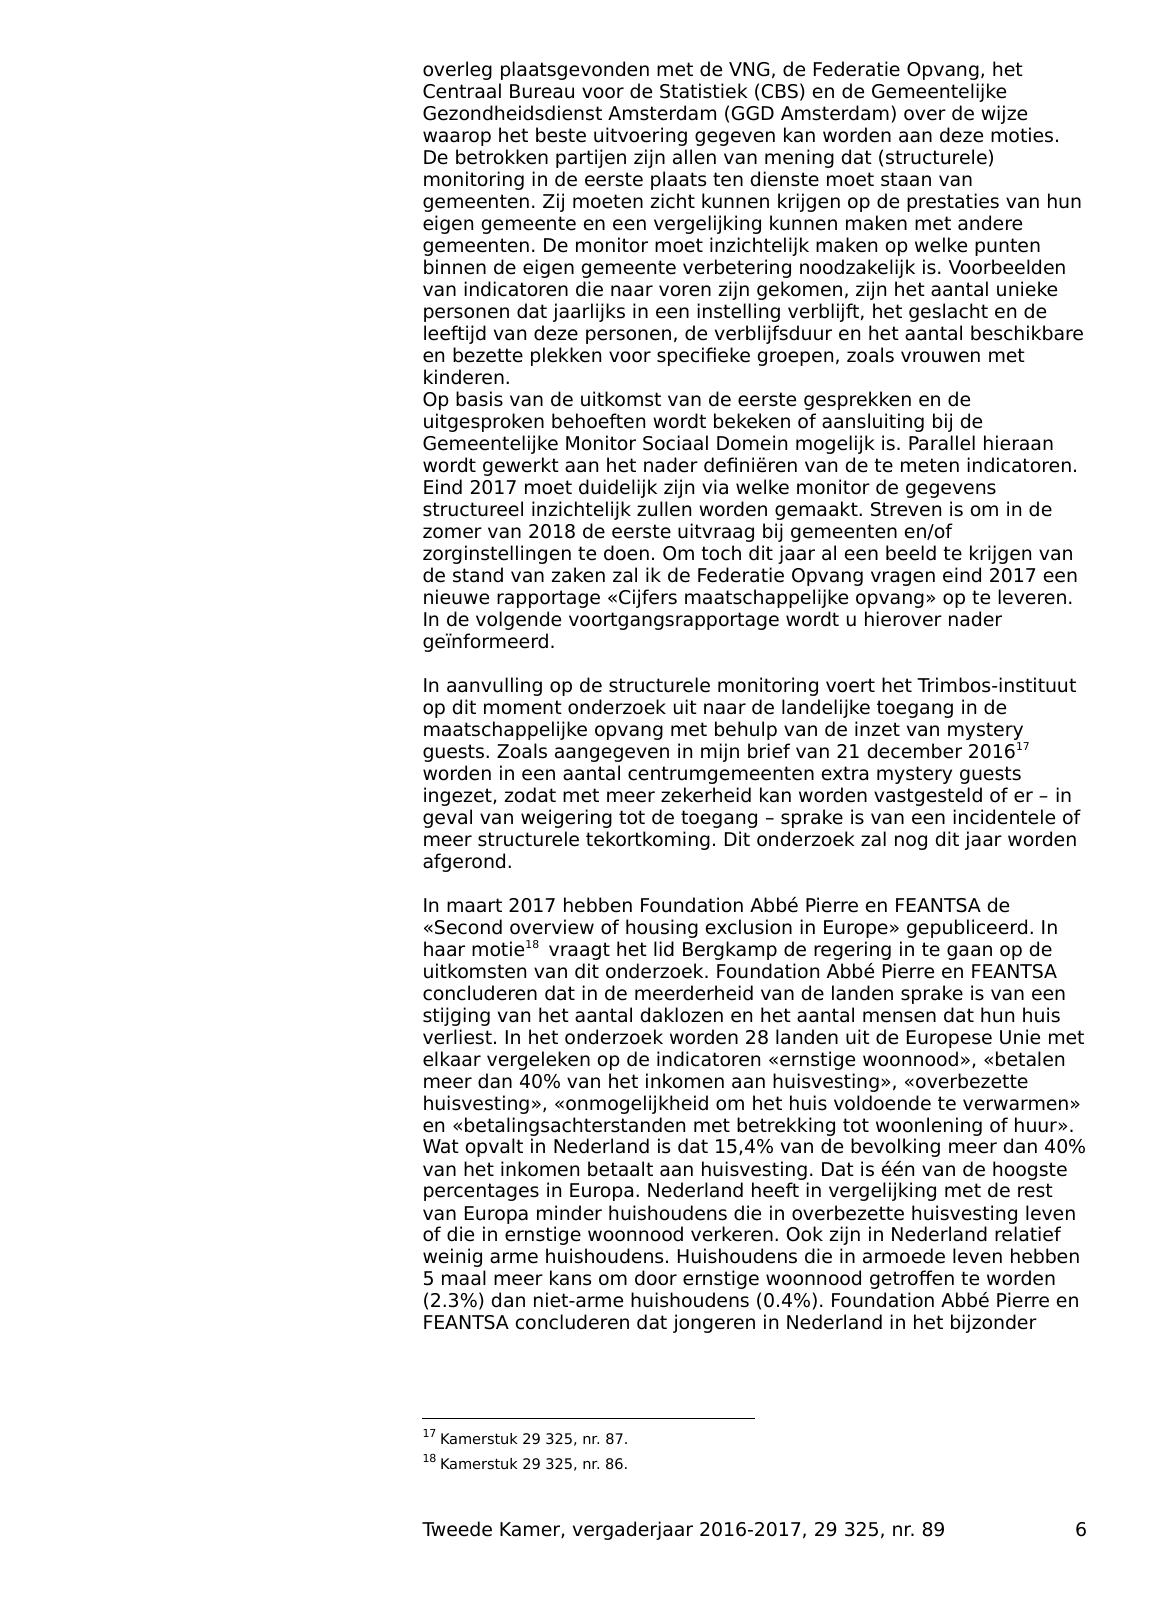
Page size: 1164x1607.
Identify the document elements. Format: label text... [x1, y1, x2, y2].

text Op basis van de uitkomst van de eerste gesprekken en de uitgesproken behoeften wordt bekeken of aansluiting bij de Gemeentelijke Monitor Sociaal Domein mogelijk is. Parallel hieraan wordt gewerkt aan het nader definiëren van de te meten indicatoren. Eind 2017 moet duidelijk zijn via welke monitor de gegevens structureel inzichtelijk zullen worden gemaakt. Streven is om in de zomer van 2018 de eerste uitvraag bij gemeenten en/of zorginstellingen te doen. Om toch dit jaar al een beeld te krijgen van de stand van zaken zal ik de Federatie Opvang vragen eind 2017 een nieuwe rapportage «Cijfers maatschappelijke opvang» op te leveren. In de volgende voortgangsrapportage wordt u hierover nader geïnformeerd. [422, 389, 1087, 652]
text In maart 2017 hebben Foundation Abbé Pierre en FEANTSA de «Second overview of housing exclusion in Europe» gepubliceerd. In haar motie vraagt het lid Bergkamp de regering in te gaan op de uitkomsten van dit onderzoek. Foundation Abbé Pierre en FEANTSA concluderen dat in de meerderheid van de landen sprake is van een stijging van het aantal daklozen en het aantal mensen dat hun huis verliest. In het onderzoek worden 28 landen uit de Europese Unie met elkaar vergeleken op de indicatoren «ernstige woonnood», «betalen meer dan 40% van het inkomen aan huisvesting», «overbezette huisvesting», «onmogelijkheid om het huis voldoende te verwarmen» en «betalingsachterstanden met betrekking tot woonlening of huur». Wat opvalt in Nederland is dat 15,4% van de bevolking meer dan 40% van het inkomen betaalt aan huisvesting. Dat is één van de hoogste percentages in Europa. Nederland heeft in vergelijking met de rest van Europa minder huishoudens die in overbezette huisvesting leven of die in ernstige woonnood verkeren. Ook zijn in Nederland relatief weinig arme huishoudens. Huishoudens die in armoede leven hebben 5 maal meer kans om door ernstige woonnood getroffen te worden (2.3%) dan niet-arme huishoudens (0.4%). Foundation Abbé Pierre en FEANTSA concluderen dat jongeren in Nederland in het bijzonder [422, 895, 1087, 1334]
text Kamerstuk 29 325, nr. 86. [422, 1452, 1087, 1474]
text Kamerstuk 29 325, nr. 87. [422, 1427, 1087, 1449]
text In aanvulling op de structurele monitoring voert het Trimbos-instituut op dit moment onderzoek uit naar de landelijke toegang in de maatschappelijke opvang met behulp van de inzet van mystery guests. Zoals aangegeven in mijn brief van 21 december 2016 worden in een aantal centrumgemeenten extra mystery guests ingezet, zodat met meer zekerheid kan worden vastgesteld of er – in geval van weigering tot de toegang – sprake is van een incidentele of meer structurele tekortkoming. Dit onderzoek zal nog dit jaar worden afgerond. [422, 675, 1087, 872]
text overleg plaatsgevonden met de VNG, de Federatie Opvang, het Centraal Bureau voor de Statistiek (CBS) en de Gemeentelijke Gezondheidsdienst Amsterdam (GGD Amsterdam) over de wijze waarop het beste uitvoering gegeven kan worden aan deze moties. De betrokken partijen zijn allen van mening dat (structurele) monitoring in de eerste plaats ten dienste moet staan van gemeenten. Zij moeten zicht kunnen krijgen op de prestaties van hun eigen gemeente en een vergelijking kunnen maken met andere gemeenten. De monitor moet inzichtelijk maken op welke punten binnen de eigen gemeente verbetering noodzakelijk is. Voorbeelden van indicatoren die naar voren zijn gekomen, zijn het aantal unieke personen dat jaarlijks in een instelling verblijft, het geslacht en de leeftijd van deze personen, de verblijfsduur en het aantal beschikbare en bezette plekken voor specifieke groepen, zoals vrouwen met kinderen. [422, 59, 1087, 389]
